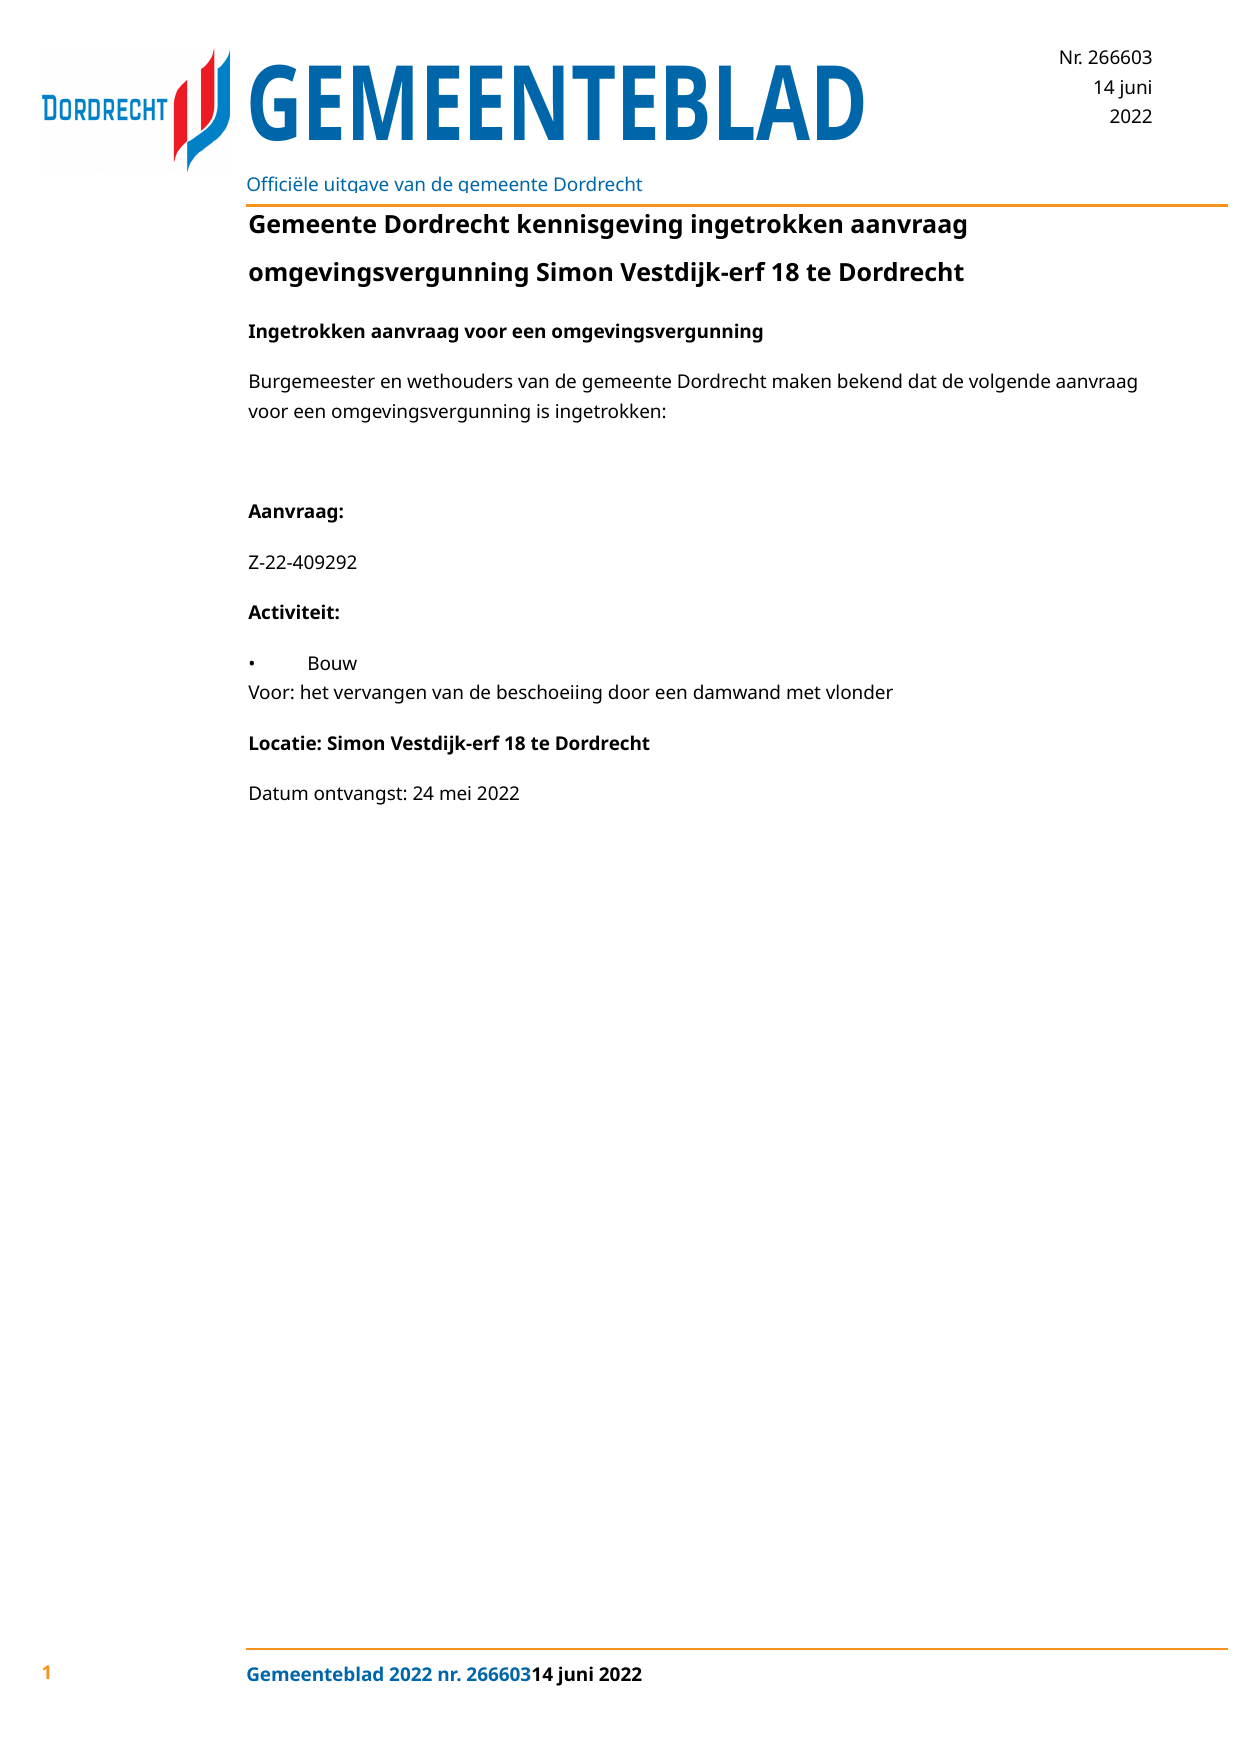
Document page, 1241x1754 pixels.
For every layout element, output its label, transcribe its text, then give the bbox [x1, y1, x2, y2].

text Voor: het vervangen van de beschoeiing door een damwand met vlonder [248, 679, 1152, 705]
list Bouw [248, 650, 1152, 676]
text Datum ontvangst: 24 mei 2022 [248, 780, 1152, 806]
text Activiteit: [248, 599, 1152, 625]
text Burgemeester en wethouders van de gemeente Dordrecht maken bekend dat de volgende aanvraag voor een omgevingsvergunning is ingetrokken: [248, 368, 1152, 424]
text Aanvraag: [248, 499, 1152, 524]
text Gemeente Dordrecht kennisgeving ingetrokken aanvraag omgevingsvergunning Simon Vestdijk-erf 18 te Dordrecht [248, 207, 1152, 288]
picture [41, 47, 231, 172]
text Ingetrokken aanvraag voor een omgevingsvergunning [248, 318, 1152, 344]
text Locatie: Simon Vestdijk-erf 18 te Dordrecht [248, 730, 1152, 756]
text Z-22-409292 [248, 549, 1152, 575]
